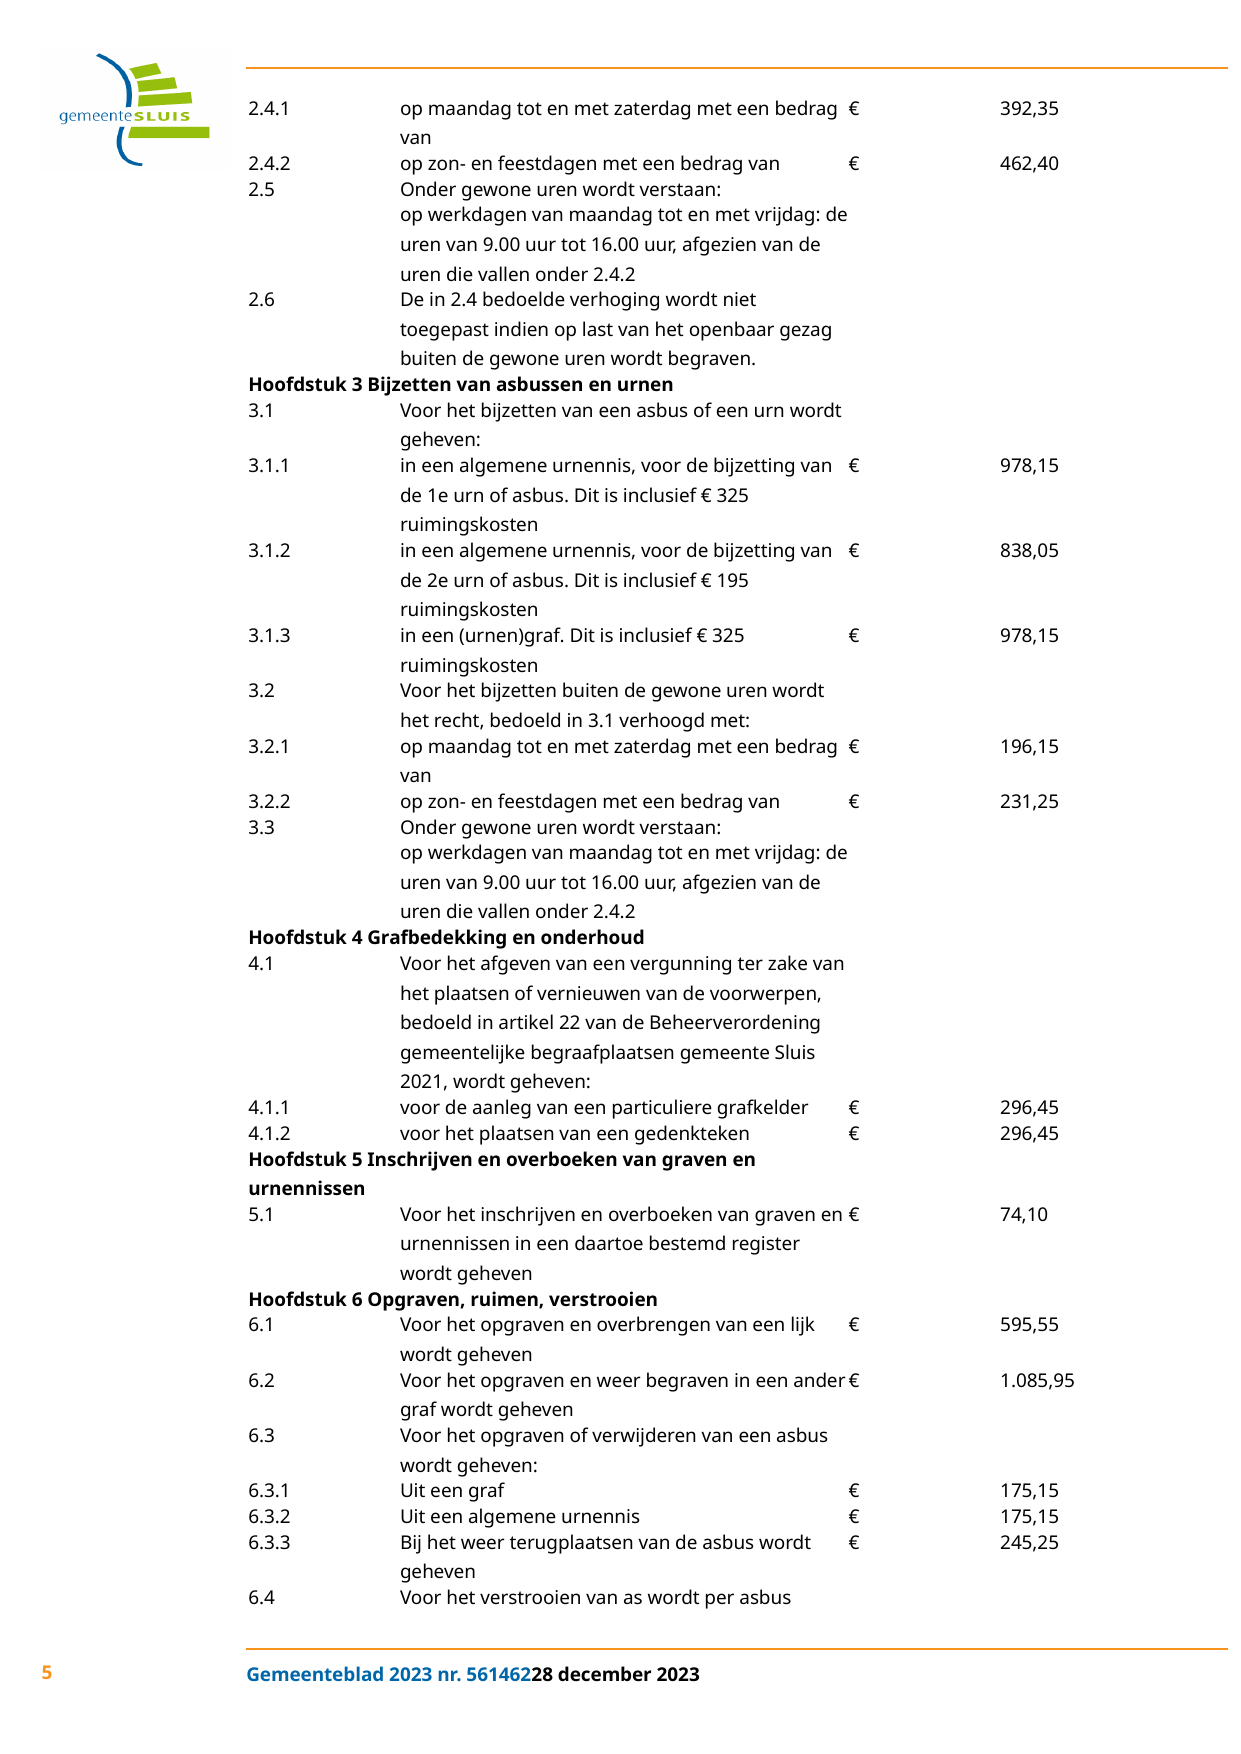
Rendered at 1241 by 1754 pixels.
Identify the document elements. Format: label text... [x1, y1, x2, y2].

table_cell € [848, 1503, 1000, 1529]
table_cell € [848, 150, 1000, 176]
table_cell 1.085,95 [1000, 1367, 1152, 1422]
table_cell [1000, 814, 1152, 839]
table_cell [848, 371, 1000, 397]
table_cell € [848, 1367, 1000, 1422]
table_cell 175,15 [1000, 1478, 1152, 1503]
table_cell 3.3 [248, 814, 400, 839]
table_cell € [848, 1094, 1000, 1120]
table_cell 3.1 [248, 397, 400, 452]
table_cell [1000, 202, 1152, 286]
table_cell op zon- en feestdagen met een bedrag van [400, 150, 848, 176]
table_cell 3.1.1 [248, 453, 400, 537]
table_cell [1000, 840, 1152, 924]
table_cell 4.1.2 [248, 1120, 400, 1146]
table_cell 3.1.3 [248, 622, 400, 677]
table_cell [848, 202, 1000, 286]
table_cell voor het plaatsen van een gedenkteken [400, 1120, 848, 1146]
table_cell 838,05 [1000, 537, 1152, 622]
table_cell op werkdagen van maandag tot en met vrijdag: de uren van 9.00 uur tot 16.00 uur, afgezien van de uren die vallen onder 2.4.2 [400, 202, 848, 286]
table_cell in een (urnen)graf. Dit is inclusief € 325 ruimingskosten [400, 622, 848, 677]
table_cell [1000, 1286, 1152, 1312]
table_cell [1000, 176, 1152, 202]
table_cell op maandag tot en met zaterdag met een bedrag van [400, 95, 848, 150]
table_cell Onder gewone uren wordt verstaan: [400, 814, 848, 839]
table_cell 231,25 [1000, 788, 1152, 814]
table_cell 245,25 [1000, 1529, 1152, 1584]
table_cell 978,15 [1000, 622, 1152, 677]
table_cell € [848, 1312, 1000, 1367]
table_cell 74,10 [1000, 1201, 1152, 1286]
table_cell Uit een graf [400, 1478, 848, 1503]
table_cell [1000, 397, 1152, 452]
table_cell [248, 202, 400, 286]
table_cell Voor het opgraven en overbrengen van een lijk wordt geheven [400, 1312, 848, 1367]
table_cell 2.4.2 [248, 150, 400, 176]
table_cell 2.5 [248, 176, 400, 202]
table_cell Voor het verstrooien van as wordt per asbus [400, 1584, 848, 1610]
table_cell [1000, 286, 1152, 371]
table_cell 6.4 [248, 1584, 400, 1610]
table_cell Voor het bijzetten buiten de gewone uren wordt het recht, bedoeld in 3.1 verhoogd met: [400, 678, 848, 733]
table_cell 3.1.2 [248, 537, 400, 622]
table_cell [848, 814, 1000, 839]
table_cell 196,15 [1000, 733, 1152, 788]
table_cell De in 2.4 bedoelde verhoging wordt niet toegepast indien op last van het openbaar gezag buiten de gewone uren wordt begraven. [400, 286, 848, 371]
table_cell € [848, 95, 1000, 150]
table_cell Voor het opgraven en weer begraven in een ander graf wordt geheven [400, 1367, 848, 1422]
table_cell 6.2 [248, 1367, 400, 1422]
table_cell [848, 286, 1000, 371]
table_cell Hoofdstuk 6 Opgraven, ruimen, verstrooien [248, 1286, 848, 1312]
table_cell 6.3.1 [248, 1478, 400, 1503]
table_cell Hoofdstuk 3 Bijzetten van asbussen en urnen [248, 371, 848, 397]
table_cell € [848, 733, 1000, 788]
table_cell € [848, 1478, 1000, 1503]
table_cell in een algemene urnennis, voor de bijzetting van de 1e urn of asbus. Dit is inclusief € 325 ruimingskosten [400, 453, 848, 537]
table_cell 462,40 [1000, 150, 1152, 176]
table_cell € [848, 1201, 1000, 1286]
table_cell € [848, 1529, 1000, 1584]
table_cell 3.2 [248, 678, 400, 733]
table_cell Voor het inschrijven en overboeken van graven en urnennissen in een daartoe bestemd register wordt geheven [400, 1201, 848, 1286]
table_cell 4.1 [248, 950, 400, 1094]
table_cell [1000, 950, 1152, 1094]
table_cell Bij het weer terugplaatsen van de asbus wordt geheven [400, 1529, 848, 1584]
table_cell op werkdagen van maandag tot en met vrijdag: de uren van 9.00 uur tot 16.00 uur, afgezien van de uren die vallen onder 2.4.2 [400, 840, 848, 924]
table_cell 5.1 [248, 1201, 400, 1286]
table_cell 3.2.1 [248, 733, 400, 788]
table_cell [848, 678, 1000, 733]
table_cell 6.1 [248, 1312, 400, 1367]
table_cell 175,15 [1000, 1503, 1152, 1529]
table_cell [848, 1422, 1000, 1478]
table_cell 6.3 [248, 1422, 400, 1478]
table_cell voor de aanleg van een particuliere grafkelder [400, 1094, 848, 1120]
table_cell [848, 925, 1000, 950]
table_cell 296,45 [1000, 1094, 1152, 1120]
table_cell 4.1.1 [248, 1094, 400, 1120]
table_cell [848, 840, 1000, 924]
table_cell 392,35 [1000, 95, 1152, 150]
table_cell [1000, 1146, 1152, 1201]
table_cell [848, 176, 1000, 202]
table_cell 2.6 [248, 286, 400, 371]
table_cell 595,55 [1000, 1312, 1152, 1367]
table_cell [848, 1146, 1000, 1201]
table_cell 3.2.2 [248, 788, 400, 814]
table_cell € [848, 622, 1000, 677]
table_cell Voor het bijzetten van een asbus of een urn wordt geheven: [400, 397, 848, 452]
table_cell op maandag tot en met zaterdag met een bedrag van [400, 733, 848, 788]
table_cell [848, 397, 1000, 452]
table_cell Voor het opgraven of verwijderen van een asbus wordt geheven: [400, 1422, 848, 1478]
table_cell € [848, 453, 1000, 537]
table_cell € [848, 1120, 1000, 1146]
table_cell [1000, 1584, 1152, 1610]
table_cell op zon- en feestdagen met een bedrag van [400, 788, 848, 814]
table_cell [1000, 1422, 1152, 1478]
table_cell Hoofdstuk 4 Grafbedekking en onderhoud [248, 925, 848, 950]
table_cell [848, 1286, 1000, 1312]
table_cell [1000, 371, 1152, 397]
table_cell Hoofdstuk 5 Inschrijven en overboeken van graven en urnennissen [248, 1146, 848, 1201]
table_cell [848, 1584, 1000, 1610]
table_cell 6.3.3 [248, 1529, 400, 1584]
table_cell 6.3.2 [248, 1503, 400, 1529]
table_cell [1000, 678, 1152, 733]
table_cell [1000, 925, 1152, 950]
table_cell € [848, 537, 1000, 622]
table_cell Onder gewone uren wordt verstaan: [400, 176, 848, 202]
table_cell [848, 950, 1000, 1094]
table_cell 978,15 [1000, 453, 1152, 537]
picture [41, 47, 231, 172]
table_cell Uit een algemene urnennis [400, 1503, 848, 1529]
table_cell in een algemene urnennis, voor de bijzetting van de 2e urn of asbus. Dit is inclusief € 195 ruimingskosten [400, 537, 848, 622]
table_cell Voor het afgeven van een vergunning ter zake van het plaatsen of vernieuwen van de voorwerpen, bedoeld in artikel 22 van de Beheerverordening gemeentelijke begraafplaatsen gemeente Sluis 2021, wordt geheven: [400, 950, 848, 1094]
table_cell [248, 840, 400, 924]
table_cell 2.4.1 [248, 95, 400, 150]
table_cell 296,45 [1000, 1120, 1152, 1146]
table_cell € [848, 788, 1000, 814]
